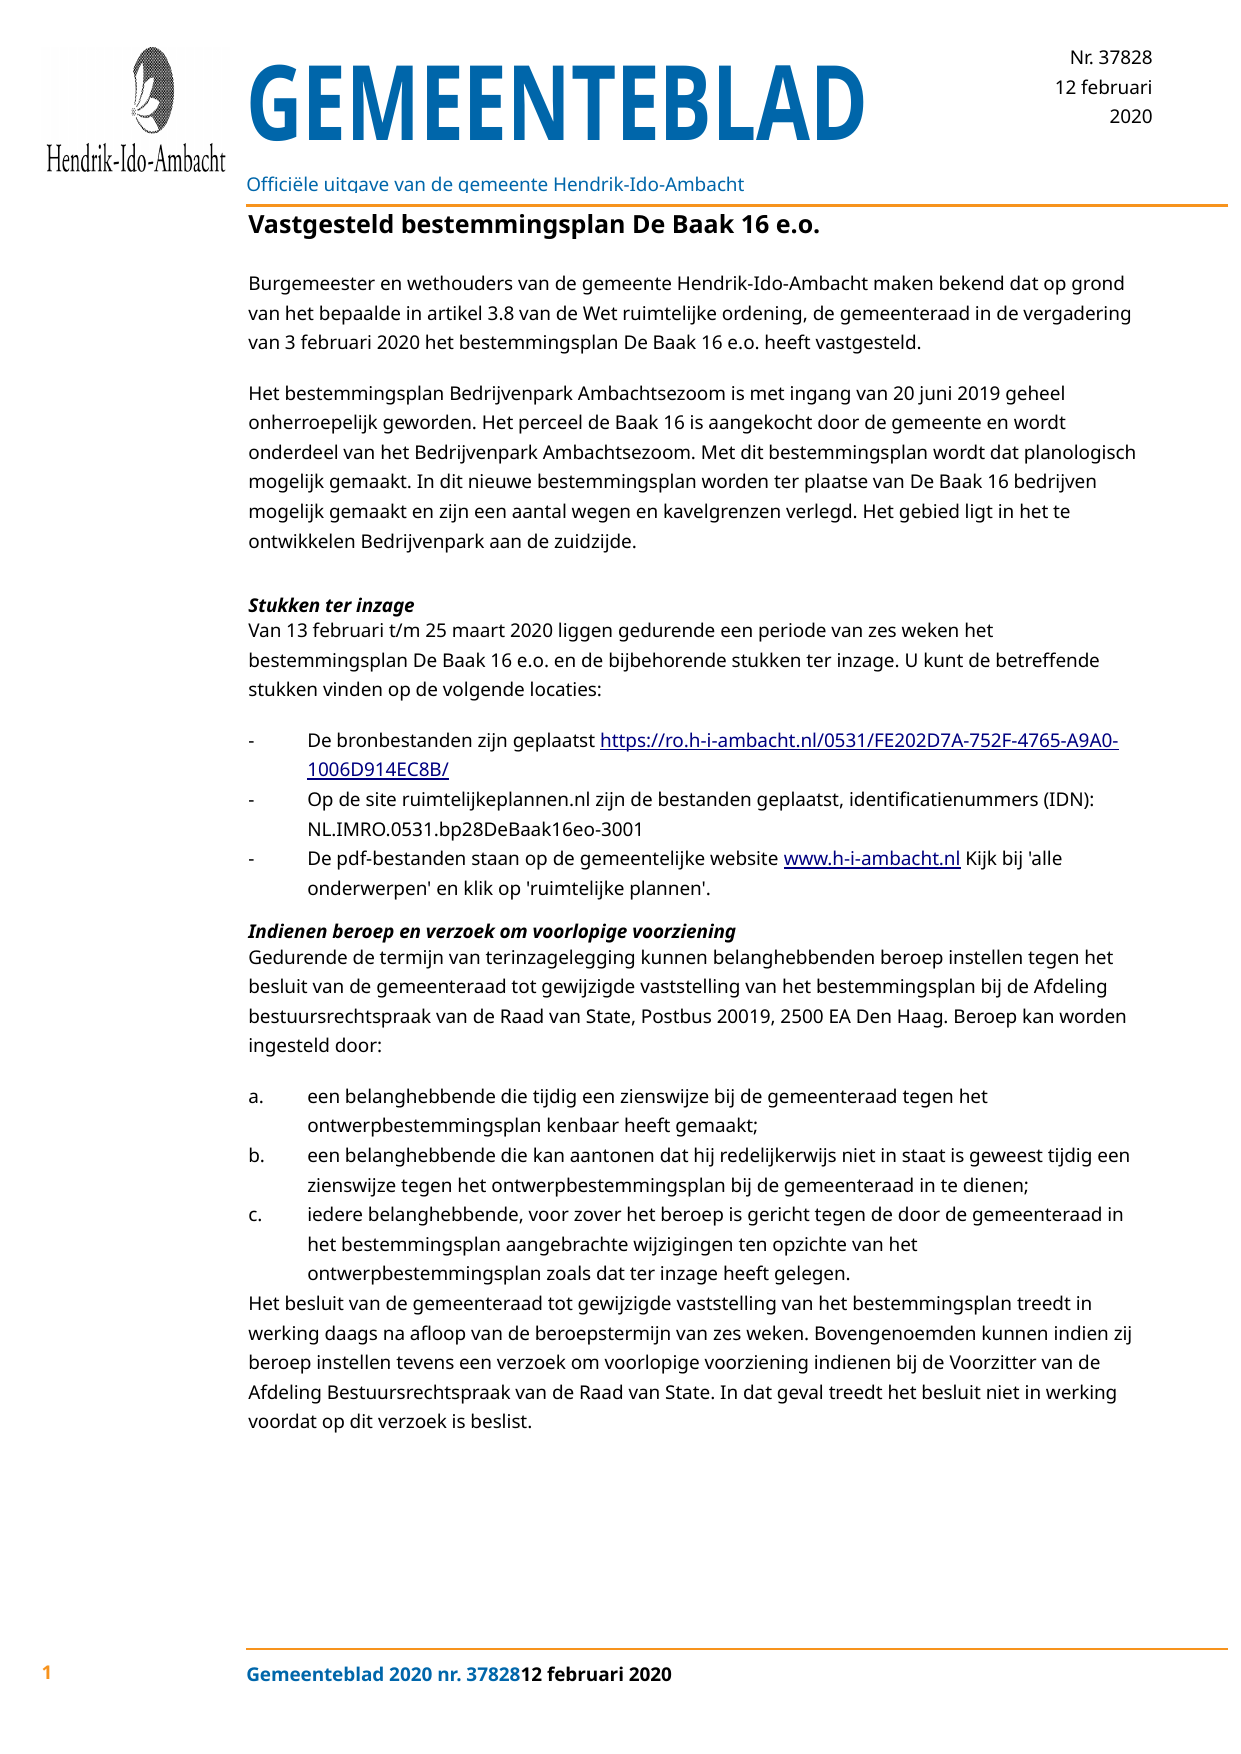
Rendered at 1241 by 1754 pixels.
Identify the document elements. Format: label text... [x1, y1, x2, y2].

list een belanghebbende die tijdig een zienswijze bij de gemeenteraad tegen het ontwerpbestemmingsplan kenbaar heeft gemaakt; [248, 1083, 1152, 1138]
list De pdf-bestanden staan op de gemeentelijke website www.h-i-ambacht.nl Kijk bij 'alle onderwerpen' en klik op 'ruimtelijke plannen'. [248, 845, 1152, 901]
list De bronbestanden zijn geplaatst https://ro.h-i-ambacht.nl/0531/FE202D7A-752F-4765-A9A0-1006D914EC8B/ [248, 727, 1152, 782]
picture [41, 47, 231, 172]
list een belanghebbende die kan aantonen dat hij redelijkerwijs niet in staat is geweest tijdig een zienswijze tegen het ontwerpbestemmingsplan bij de gemeenteraad in te dienen; [248, 1142, 1152, 1197]
text Het besluit van de gemeenteraad tot gewijzigde vaststelling van het bestemmingsplan treedt in werking daags na afloop van de beroepstermijn van zes weken. Bovengenoemden kunnen indien zij beroep instellen tevens een verzoek om voorlopige voorziening indienen bij de Voorzitter van de Afdeling Bestuursrechtspraak van de Raad van State. In dat geval treedt het besluit niet in werking voordat op dit verzoek is beslist. [248, 1290, 1152, 1434]
list Op de site ruimtelijkeplannen.nl zijn de bestanden geplaatst, identificatienummers (IDN): NL.IMRO.0531.bp28DeBaak16eo-3001 [248, 786, 1152, 842]
text Vastgesteld bestemmingsplan De Baak 16 e.o. [248, 207, 1152, 241]
list iedere belanghebbende, voor zover het beroep is gericht tegen de door de gemeenteraad in het bestemmingsplan aangebrachte wijzigingen ten opzichte van het ontwerpbestemmingsplan zoals dat ter inzage heeft gelegen. [248, 1201, 1152, 1286]
text Stukken ter inzage [248, 592, 1152, 617]
text Indienen beroep en verzoek om voorlopige voorziening [248, 918, 1152, 944]
text Gedurende de termijn van terinzagelegging kunnen belanghebbenden beroep instellen tegen het besluit van de gemeenteraad tot gewijzigde vaststelling van het bestemmingsplan bij de Afdeling bestuursrechtspraak van de Raad van State, Postbus 20019, 2500 EA Den Haag. Beroep kan worden ingesteld door: [248, 944, 1152, 1058]
text Van 13 februari t/m 25 maart 2020 liggen gedurende een periode van zes weken het bestemmingsplan De Baak 16 e.o. en de bijbehorende stukken ter inzage. U kunt de betreffende stukken vinden op de volgende locaties: [248, 617, 1152, 702]
text Het bestemmingsplan Bedrijvenpark Ambachtsezoom is met ingang van 20 juni 2019 geheel onherroepelijk geworden. Het perceel de Baak 16 is aangekocht door de gemeente en wordt onderdeel van het Bedrijvenpark Ambachtsezoom. Met dit bestemmingsplan wordt dat planologisch mogelijk gemaakt. In dit nieuwe bestemmingsplan worden ter plaatse van De Baak 16 bedrijven mogelijk gemaakt en zijn een aantal wegen en kavelgrenzen verlegd. Het gebied ligt in het te ontwikkelen Bedrijvenpark aan de zuidzijde. [248, 380, 1152, 553]
text Burgemeester en wethouders van de gemeente Hendrik-Ido-Ambacht maken bekend dat op grond van het bepaalde in artikel 3.8 van de Wet ruimtelijke ordening, de gemeenteraad in de vergadering van 3 februari 2020 het bestemmingsplan De Baak 16 e.o. heeft vastgesteld. [248, 270, 1152, 355]
